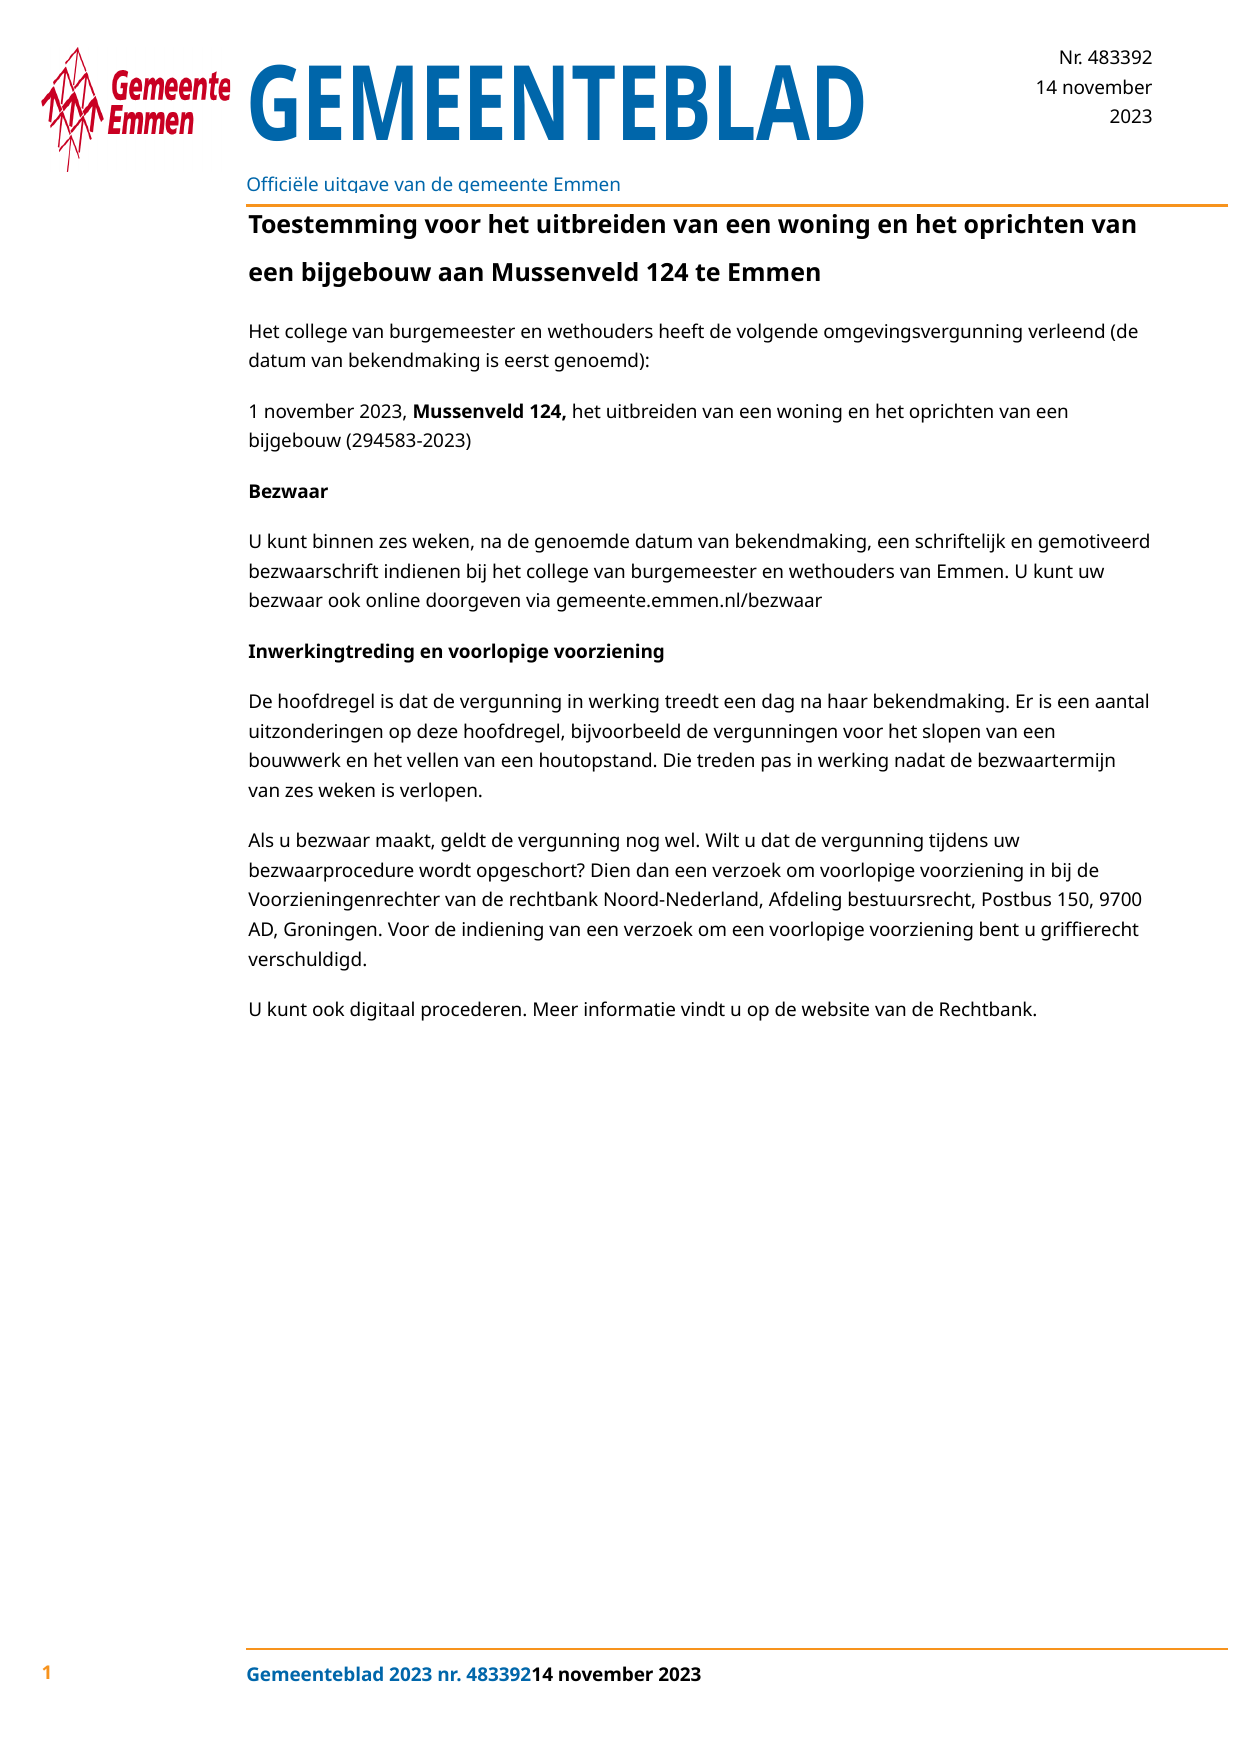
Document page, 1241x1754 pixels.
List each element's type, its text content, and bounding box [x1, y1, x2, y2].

text De hoofdregel is dat de vergunning in werking treedt een dag na haar bekendmaking. Er is een aantal uitzonderingen op deze hoofdregel, bijvoorbeeld de vergunningen voor het slopen van een bouwwerk en het vellen van een houtopstand. Die treden pas in werking nadat de bezwaartermijn van zes weken is verlopen. [248, 688, 1152, 803]
text Toestemming voor het uitbreiden van een woning en het oprichten van een bijgebouw aan Mussenveld 124 te Emmen [248, 207, 1152, 288]
text Het college van burgemeester en wethouders heeft de volgende omgevingsvergunning verleend (de datum van bekendmaking is eerst genoemd): [248, 318, 1152, 373]
text Als u bezwaar maakt, geldt de vergunning nog wel. Wilt u dat de vergunning tijdens uw bezwaarprocedure wordt opgeschort? Dien dan een verzoek om voorlopige voorziening in bij de Voorzieningenrechter van de rechtbank Noord-Nederland, Afdeling bestuursrecht, Postbus 150, 9700 AD, Groningen. Voor de indiening van een verzoek om een voorlopige voorziening bent u griffierecht verschuldigd. [248, 827, 1152, 972]
picture [41, 47, 231, 172]
text Inwerkingtreding en voorlopige voorziening [248, 638, 1152, 664]
text U kunt ook digitaal procederen. Meer informatie vindt u op de website van de Rechtbank. [248, 996, 1152, 1022]
text 1 november 2023, Mussenveld 124, het uitbreiden van een woning en het oprichten van een bijgebouw (294583-2023) [248, 398, 1152, 453]
text Bezwaar [248, 478, 1152, 504]
text U kunt binnen zes weken, na de genoemde datum van bekendmaking, een schriftelijk en gemotiveerd bezwaarschrift indienen bij het college van burgemeester en wethouders van Emmen. U kunt uw bezwaar ook online doorgeven via gemeente.emmen.nl/bezwaar [248, 528, 1152, 613]
